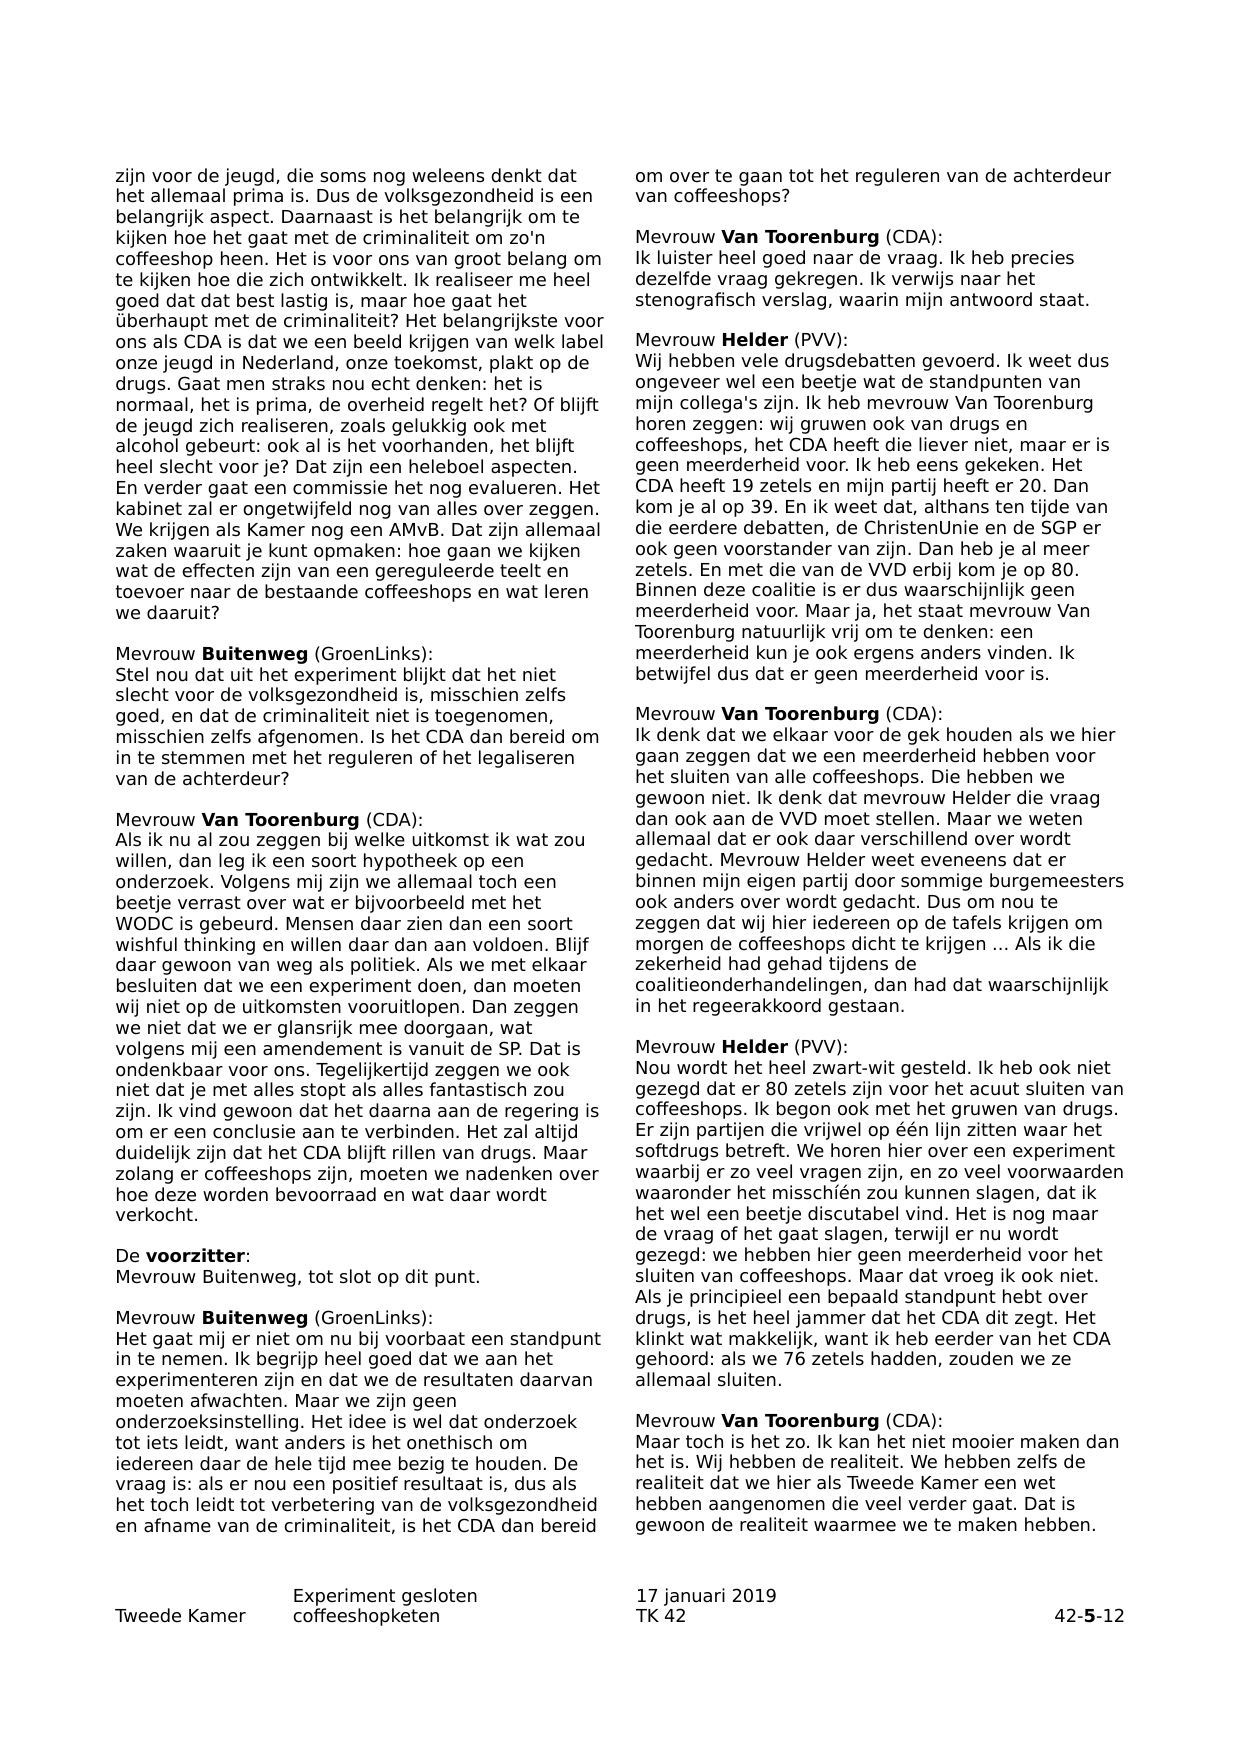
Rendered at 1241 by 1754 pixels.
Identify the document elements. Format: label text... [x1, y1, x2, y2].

text om over te gaan tot het reguleren van de achterdeur van coffeeshops? [635, 165, 1125, 207]
text Mevrouw Buitenweg, tot slot op dit punt. [115, 1267, 605, 1287]
text Mevrouw Van Toorenburg (CDA): [635, 227, 1125, 248]
text Mevrouw Buitenweg (GroenLinks): [115, 1307, 605, 1328]
text Mevrouw Van Toorenburg (CDA): [115, 809, 605, 830]
text Mevrouw Helder (PVV): [635, 330, 1125, 351]
text De voorzitter: [115, 1246, 605, 1267]
text Het gaat mij er niet om nu bij voorbaat een standpunt in te nemen. Ik begrijp heel goed dat we aan het experimenteren zijn en dat we de resultaten daarvan moeten afwachten. Maar we zijn geen onderzoeksinstelling. Het idee is wel dat onderzoek tot iets leidt, want anders is het onethisch om iedereen daar de hele tijd mee bezig te houden. De vraag is: als er nou een positief resultaat is, dus als het toch leidt tot verbetering van de volksgezondheid en afname van de criminaliteit, is het CDA dan bereid [115, 1328, 605, 1537]
text Ik denk dat we elkaar voor de gek houden als we hier gaan zeggen dat we een meerderheid hebben voor het sluiten van alle coffeeshops. Die hebben we gewoon niet. Ik denk dat mevrouw Helder die vraag dan ook aan de VVD moet stellen. Maar we weten allemaal dat er ook daar verschillend over wordt gedacht. Mevrouw Helder weet eveneens dat er binnen mijn eigen partij door sommige burgemeesters ook anders over wordt gedacht. Dus om nou te zeggen dat wij hier iedereen op de tafels krijgen om morgen de coffeeshops dicht te krijgen ... Als ik die zekerheid had gehad tijdens de coalitieonderhandelingen, dan had dat waarschijnlijk in het regeerakkoord gestaan. [635, 725, 1125, 1017]
text Mevrouw Van Toorenburg (CDA): [635, 1411, 1125, 1431]
text Maar toch is het zo. Ik kan het niet mooier maken dan het is. Wij hebben de realiteit. We hebben zelfs de realiteit dat we hier als Tweede Kamer een wet hebben aangenomen die veel verder gaat. Dat is gewoon de realiteit waarmee we te maken hebben. [635, 1431, 1125, 1536]
text Als ik nu al zou zeggen bij welke uitkomst ik wat zou willen, dan leg ik een soort hypotheek op een onderzoek. Volgens mij zijn we allemaal toch een beetje verrast over wat er bijvoorbeeld met het WODC is gebeurd. Mensen daar zien dan een soort wishful thinking en willen daar dan aan voldoen. Blijf daar gewoon van weg als politiek. Als we met elkaar besluiten dat we een experiment doen, dan moeten wij niet op de uitkomsten vooruitlopen. Dan zeggen we niet dat we er glansrijk mee doorgaan, wat volgens mij een amendement is vanuit de SP. Dat is ondenkbaar voor ons. Tegelijkertijd zeggen we ook niet dat je met alles stopt als alles fantastisch zou zijn. Ik vind gewoon dat het daarna aan de regering is om er een conclusie aan te verbinden. Het zal altijd duidelijk zijn dat het CDA blijft rillen van drugs. Maar zolang er coffeeshops zijn, moeten we nadenken over hoe deze worden bevoorraad en wat daar wordt verkocht. [115, 830, 605, 1226]
text Mevrouw Buitenweg (GroenLinks): [115, 644, 605, 664]
text Wij hebben vele drugsdebatten gevoerd. Ik weet dus ongeveer wel een beetje wat de standpunten van mijn collega's zijn. Ik heb mevrouw Van Toorenburg horen zeggen: wij gruwen ook van drugs en coffeeshops, het CDA heeft die liever niet, maar er is geen meerderheid voor. Ik heb eens gekeken. Het CDA heeft 19 zetels en mijn partij heeft er 20. Dan kom je al op 39. En ik weet dat, althans ten tijde van die eerdere debatten, de ChristenUnie en de SGP er ook geen voorstander van zijn. Dan heb je al meer zetels. En met die van de VVD erbij kom je op 80. Binnen deze coalitie is er dus waarschijnlijk geen meerderheid voor. Maar ja, het staat mevrouw Van Toorenburg natuurlijk vrij om te denken: een meerderheid kun je ook ergens anders vinden. Ik betwijfel dus dat er geen meerderheid voor is. [635, 351, 1125, 684]
text Ik luister heel goed naar de vraag. Ik heb precies dezelfde vraag gekregen. Ik verwijs naar het stenografisch verslag, waarin mijn antwoord staat. [635, 248, 1125, 310]
text zijn voor de jeugd, die soms nog weleens denkt dat het allemaal prima is. Dus de volksgezondheid is een belangrijk aspect. Daarnaast is het belangrijk om te kijken hoe het gaat met de criminaliteit om zo'n coffeeshop heen. Het is voor ons van groot belang om te kijken hoe die zich ontwikkelt. Ik realiseer me heel goed dat dat best lastig is, maar hoe gaat het überhaupt met de criminaliteit? Het belangrijkste voor ons als CDA is dat we een beeld krijgen van welk label onze jeugd in Nederland, onze toekomst, plakt op de drugs. Gaat men straks nou echt denken: het is normaal, het is prima, de overheid regelt het? Of blijft de jeugd zich realiseren, zoals gelukkig ook met alcohol gebeurt: ook al is het voorhanden, het blijft heel slecht voor je? Dat zijn een heleboel aspecten. En verder gaat een commissie het nog evalueren. Het kabinet zal er ongetwijfeld nog van alles over zeggen. We krijgen als Kamer nog een AMvB. Dat zijn allemaal zaken waaruit je kunt opmaken: hoe gaan we kijken wat de effecten zijn van een gereguleerde teelt en toevoer naar de bestaande coffeeshops en wat leren we daaruit? [115, 165, 605, 624]
text Mevrouw Helder (PVV): [635, 1037, 1125, 1057]
text Mevrouw Van Toorenburg (CDA): [635, 704, 1125, 725]
text Stel nou dat uit het experiment blijkt dat het niet slecht voor de volksgezondheid is, misschien zelfs goed, en dat de criminaliteit niet is toegenomen, misschien zelfs afgenomen. Is het CDA dan bereid om in te stemmen met het reguleren of het legaliseren van de achterdeur? [115, 664, 605, 789]
text Nou wordt het heel zwart-wit gesteld. Ik heb ook niet gezegd dat er 80 zetels zijn voor het acuut sluiten van coffeeshops. Ik begon ook met het gruwen van drugs. Er zijn partijen die vrijwel op één lijn zitten waar het softdrugs betreft. We horen hier over een experiment waarbij er zo veel vragen zijn, en zo veel voorwaarden waaronder het misschíén zou kunnen slagen, dat ik het wel een beetje discutabel vind. Het is nog maar de vraag of het gaat slagen, terwijl er nu wordt gezegd: we hebben hier geen meerderheid voor het sluiten van coffeeshops. Maar dat vroeg ik ook niet. Als je principieel een bepaald standpunt hebt over drugs, is het heel jammer dat het CDA dit zegt. Het klinkt wat makkelijk, want ik heb eerder van het CDA gehoord: als we 76 zetels hadden, zouden we ze allemaal sluiten. [635, 1057, 1125, 1391]
